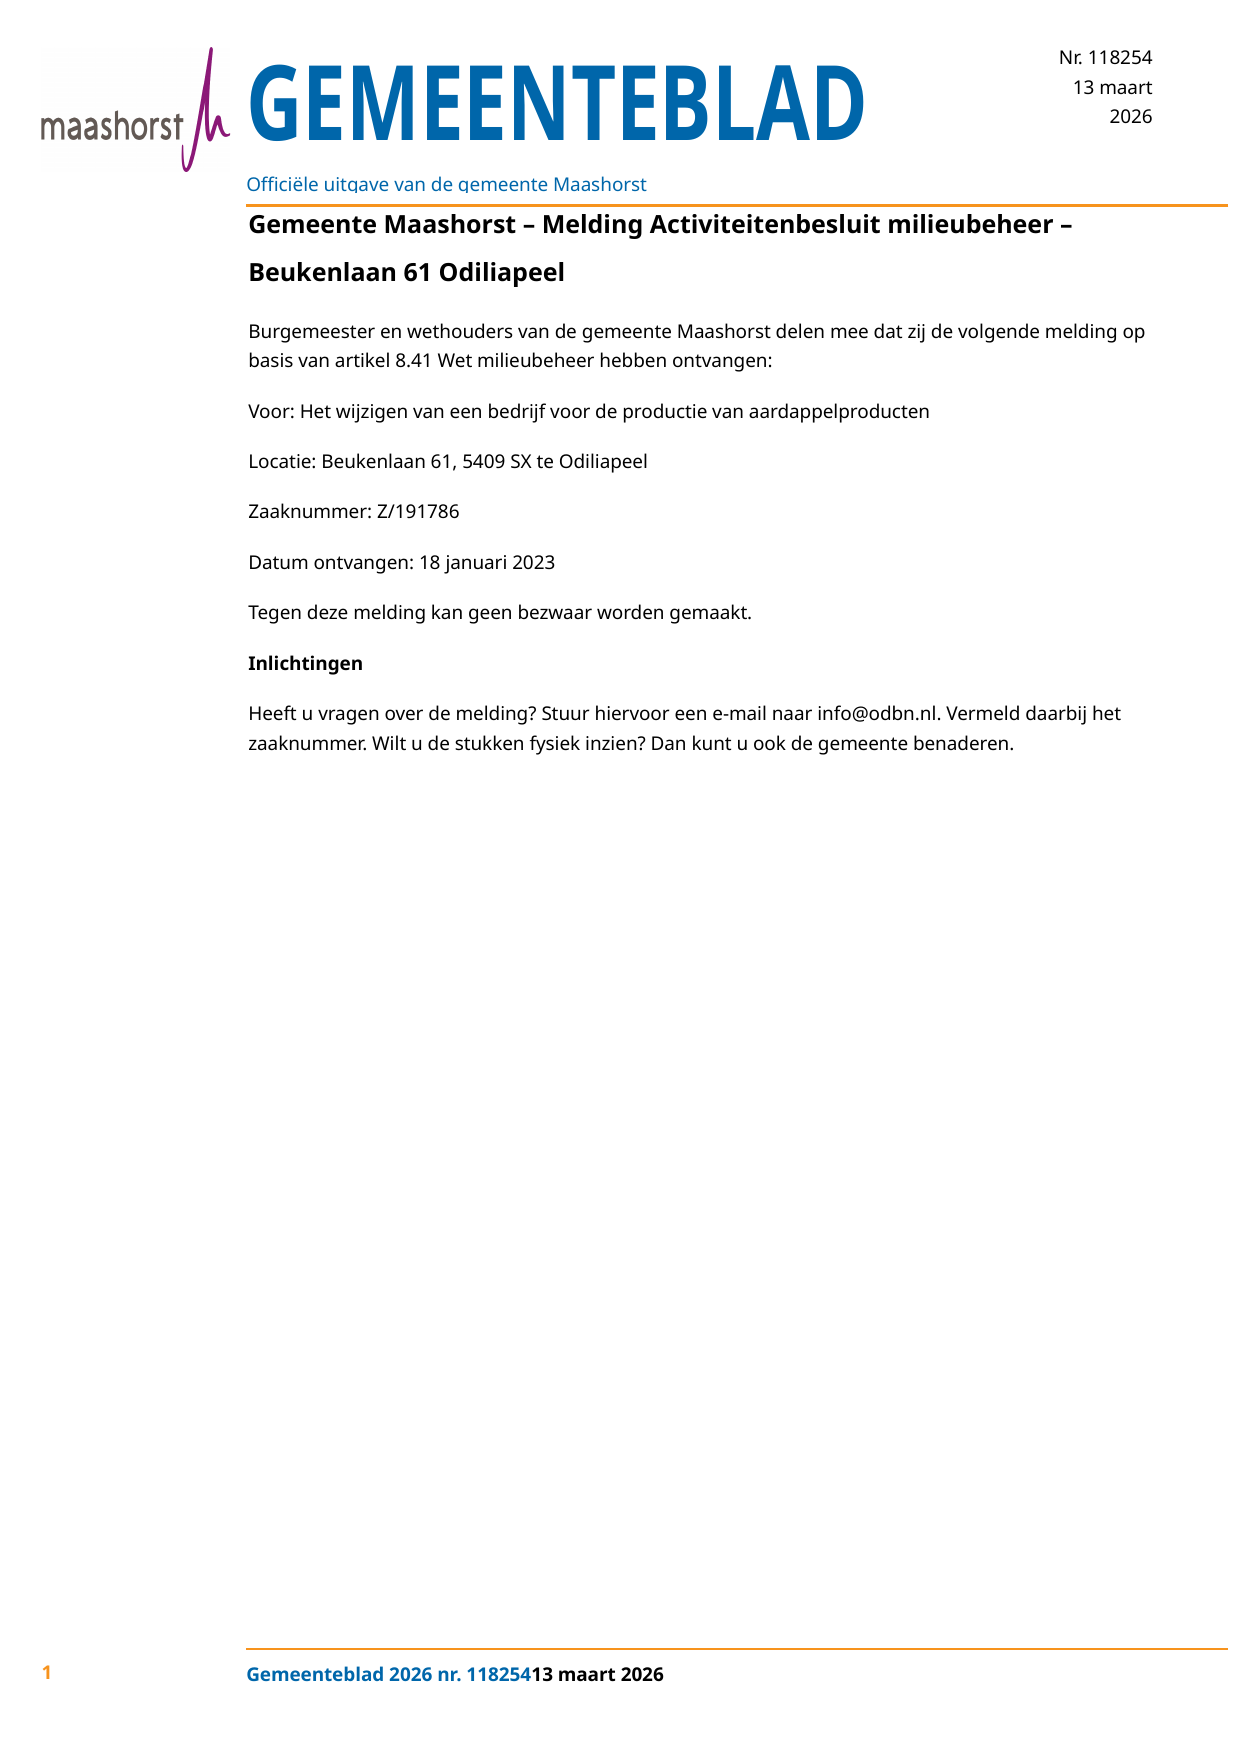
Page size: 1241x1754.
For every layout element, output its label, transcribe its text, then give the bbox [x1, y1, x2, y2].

text Heeft u vragen over de melding? Stuur hiervoor een e-mail naar info@odbn.nl. Vermeld daarbij het zaaknummer. Wilt u de stukken fysiek inzien? Dan kunt u ook de gemeente benaderen. [248, 700, 1152, 756]
text Burgemeester en wethouders van de gemeente Maashorst delen mee dat zij de volgende melding op basis van artikel 8.41 Wet milieubeheer hebben ontvangen: [248, 318, 1152, 373]
text Locatie: Beukenlaan 61, 5409 SX te Odiliapeel [248, 448, 1152, 474]
text Tegen deze melding kan geen bezwaar worden gemaakt. [248, 599, 1152, 625]
text Zaaknummer: Z/191786 [248, 499, 1152, 524]
text Datum ontvangen: 18 januari 2023 [248, 549, 1152, 575]
picture [41, 47, 231, 172]
text Voor: Het wijzigen van een bedrijf voor de productie van aardappelproducten [248, 398, 1152, 424]
text Gemeente Maashorst – Melding Activiteitenbesluit milieubeheer – Beukenlaan 61 Odiliapeel [248, 207, 1152, 288]
text Inlichtingen [248, 650, 1152, 676]
